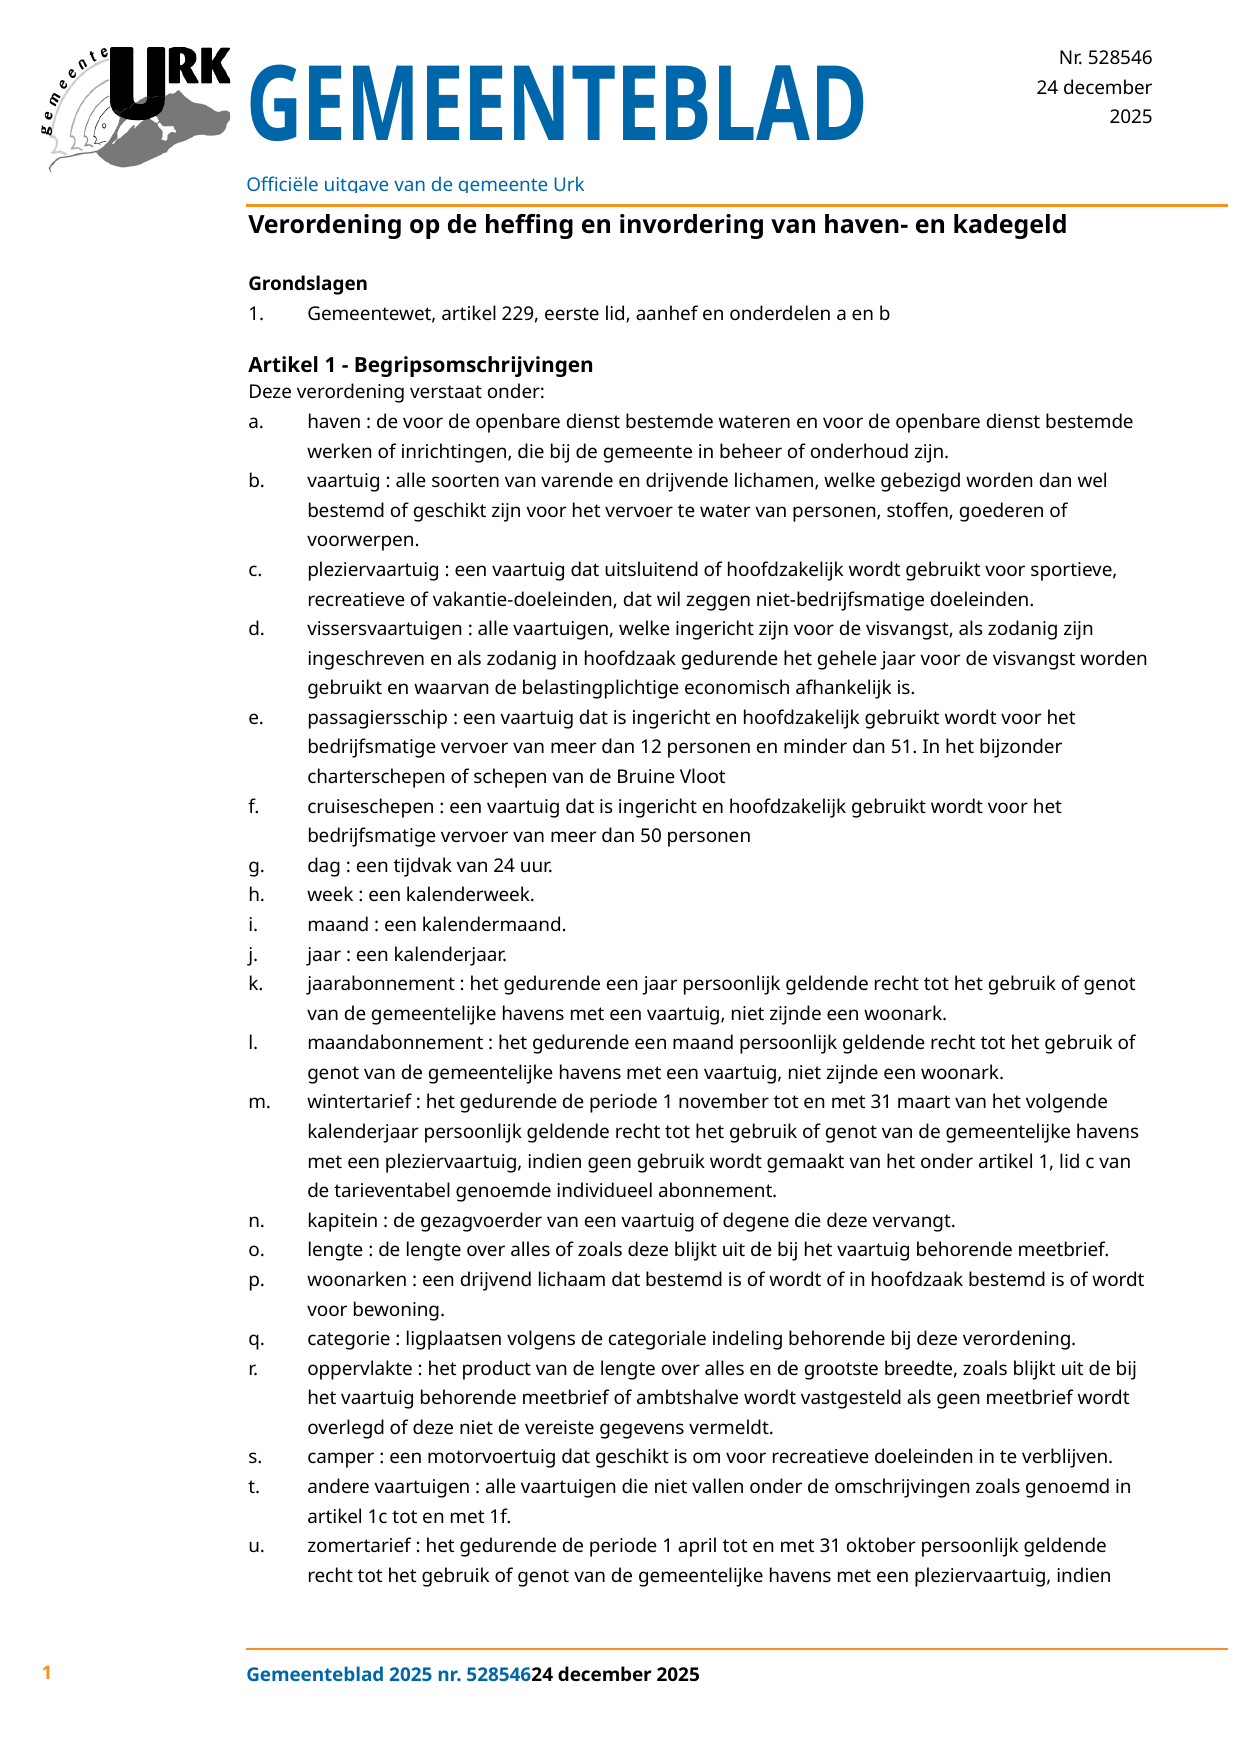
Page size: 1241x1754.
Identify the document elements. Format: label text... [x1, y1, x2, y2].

list categorie : ligplaatsen volgens de categoriale indeling behorende bij deze verordening. [248, 1325, 1152, 1351]
list woonarken : een drijvend lichaam dat bestemd is of wordt of in hoofdzaak bestemd is of wordt voor bewoning. [248, 1266, 1152, 1322]
list jaar : een kalenderjaar. [248, 941, 1152, 967]
text Deze verordening verstaat onder: [248, 379, 1152, 404]
list maand : een kalendermaand. [248, 911, 1152, 937]
list Gemeentewet, artikel 229, eerste lid, aanhef en onderdelen a en b [248, 300, 1152, 326]
picture [41, 47, 231, 172]
list pleziervaartuig : een vaartuig dat uitsluitend of hoofdzakelijk wordt gebruikt voor sportieve, recreatieve of vakantie-doeleinden, dat wil zeggen niet-bedrijfsmatige doeleinden. [248, 556, 1152, 612]
text Verordening op de heffing en invordering van haven- en kadegeld [248, 207, 1152, 241]
list zomertarief : het gedurende de periode 1 april tot en met 31 oktober persoonlijk geldende recht tot het gebruik of genot van de gemeentelijke havens met een pleziervaartuig, indien [248, 1532, 1152, 1588]
list maandabonnement : het gedurende een maand persoonlijk geldende recht tot het gebruik of genot van de gemeentelijke havens met een vaartuig, niet zijnde een woonark. [248, 1029, 1152, 1085]
list dag : een tijdvak van 24 uur. [248, 852, 1152, 878]
text Artikel 1 - Begripsomschrijvingen [248, 350, 1152, 379]
list lengte : de lengte over alles of zoals deze blijkt uit de bij het vaartuig behorende meetbrief. [248, 1237, 1152, 1262]
list wintertarief : het gedurende de periode 1 november tot en met 31 maart van het volgende kalenderjaar persoonlijk geldende recht tot het gebruik of genot van de gemeentelijke havens met een pleziervaartuig, indien geen gebruik wordt gemaakt van het onder artikel 1, lid c van de tarieventabel genoemde individueel abonnement. [248, 1089, 1152, 1203]
list vaartuig : alle soorten van varende en drijvende lichamen, welke gebezigd worden dan wel bestemd of geschikt zijn voor het vervoer te water van personen, stoffen, goederen of voorwerpen. [248, 467, 1152, 552]
list week : een kalenderweek. [248, 882, 1152, 907]
list andere vaartuigen : alle vaartuigen die niet vallen onder de omschrijvingen zoals genoemd in artikel 1c tot en met 1f. [248, 1473, 1152, 1529]
list haven : de voor de openbare dienst bestemde wateren en voor de openbare dienst bestemde werken of inrichtingen, die bij de gemeente in beheer of onderhoud zijn. [248, 408, 1152, 464]
list cruiseschepen : een vaartuig dat is ingericht en hoofdzakelijk gebruikt wordt voor het bedrijfsmatige vervoer van meer dan 50 personen [248, 793, 1152, 848]
list vissersvaartuigen : alle vaartuigen, welke ingericht zijn voor de visvangst, als zodanig zijn ingeschreven en als zodanig in hoofdzaak gedurende het gehele jaar voor de visvangst worden gebruikt en waarvan de belastingplichtige economisch afhankelijk is. [248, 615, 1152, 700]
list passagiersschip : een vaartuig dat is ingericht en hoofdzakelijk gebruikt wordt voor het bedrijfsmatige vervoer van meer dan 12 personen en minder dan 51. In het bijzonder charterschepen of schepen van de Bruine Vloot [248, 704, 1152, 789]
list oppervlakte : het product van de lengte over alles en de grootste breedte, zoals blijkt uit de bij het vaartuig behorende meetbrief of ambtshalve wordt vastgesteld als geen meetbrief wordt overlegd of deze niet de vereiste gegevens vermeldt. [248, 1355, 1152, 1440]
list jaarabonnement : het gedurende een jaar persoonlijk geldende recht tot het gebruik of genot van de gemeentelijke havens met een vaartuig, niet zijnde een woonark. [248, 970, 1152, 1026]
text Grondslagen [248, 270, 1152, 296]
list kapitein : de gezagvoerder van een vaartuig of degene die deze vervangt. [248, 1207, 1152, 1233]
list camper : een motorvoertuig dat geschikt is om voor recreatieve doeleinden in te verblijven. [248, 1444, 1152, 1469]
